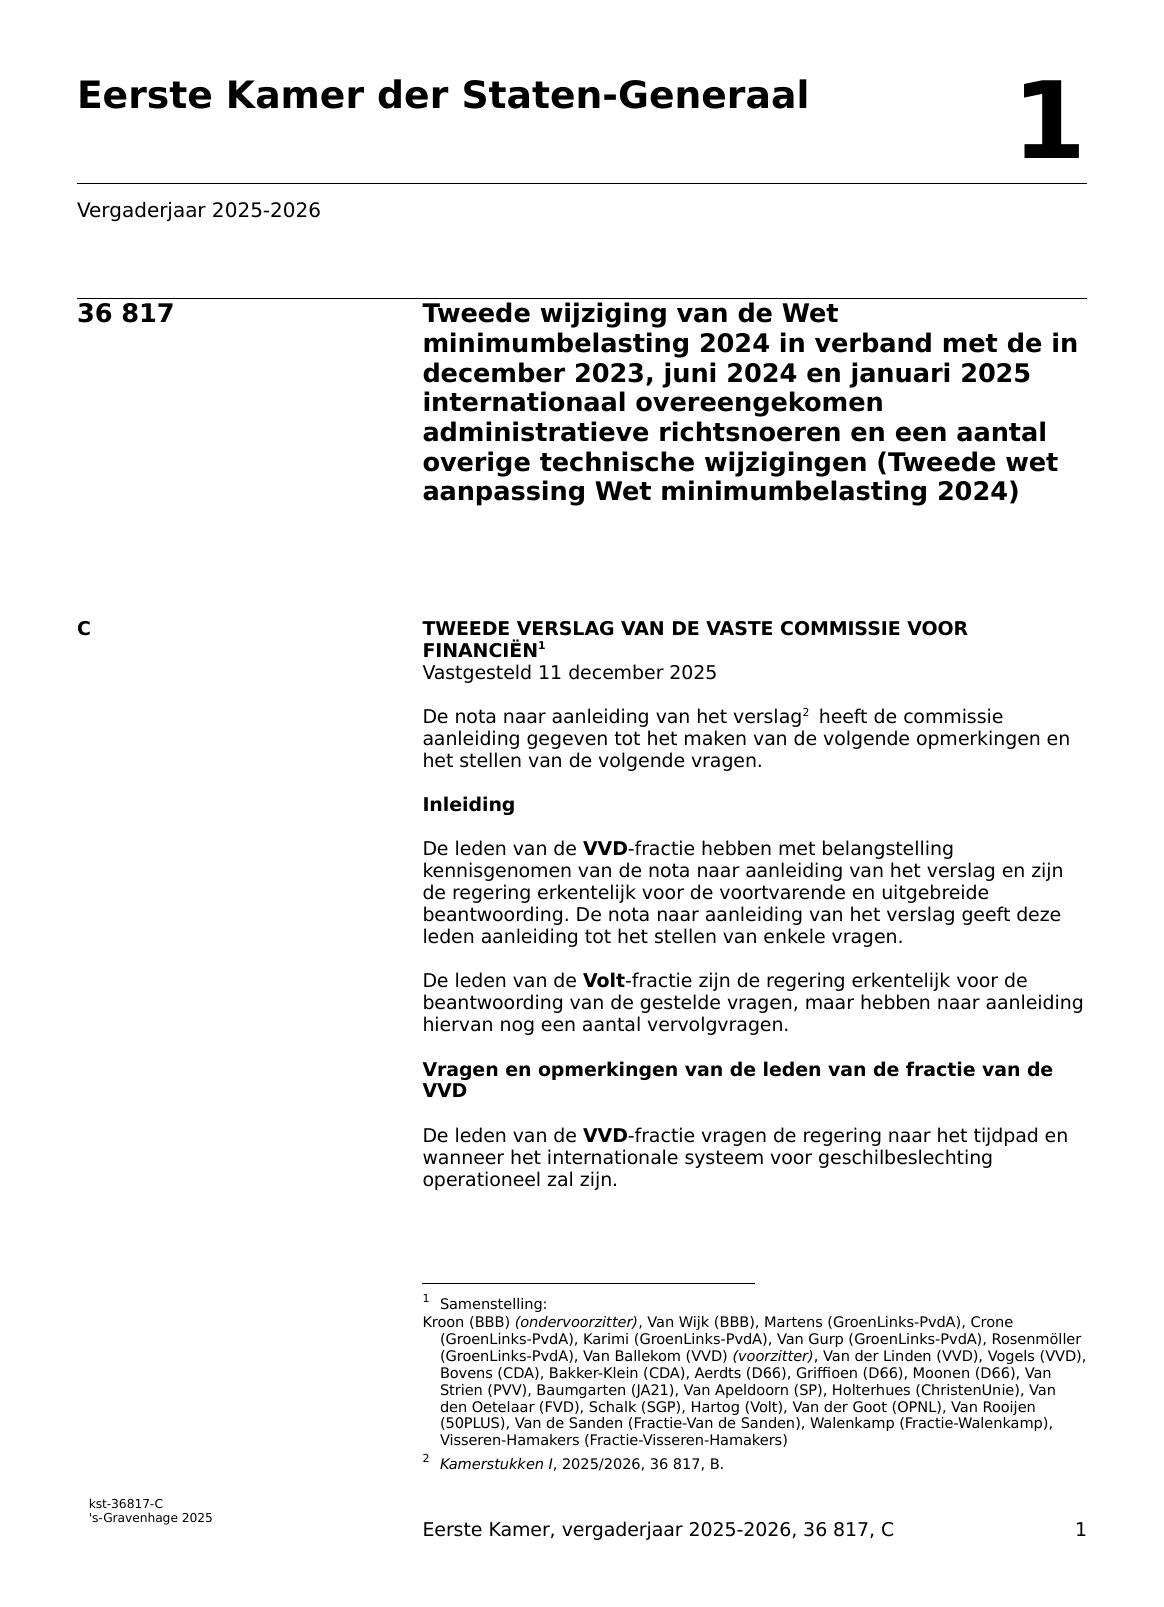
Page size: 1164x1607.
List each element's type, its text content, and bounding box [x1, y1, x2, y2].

text De nota naar aanleiding van het verslag heeft de commissie aanleiding gegeven tot het maken van de volgende opmerkingen en het stellen van de volgende vragen. [422, 706, 1087, 772]
table_header 1 [886, 59, 1087, 183]
table_header Eerste Kamer der Staten-Generaal [77, 59, 886, 183]
text Samenstelling: [422, 1292, 1087, 1314]
text Kamerstukken I, 2025/2026, 36 817, B. [422, 1452, 1087, 1474]
text De leden van de Volt-fractie zijn de regering erkentelijk voor de beantwoording van de gestelde vragen, maar hebben naar aanleiding hiervan nog een aantal vervolgvragen. [422, 970, 1087, 1036]
text 's-Gravenhage 2025 [88, 1511, 323, 1525]
text De leden van de VVD-fractie vragen de regering naar het tijdpad en wanneer het internationale systeem voor geschilbeslechting operationeel zal zijn. [422, 1124, 1087, 1191]
subtitle Vragen en opmerkingen van de leden van de fractie van de VVD [422, 1058, 1087, 1102]
text De leden van de VVD-fractie hebben met belangstelling kennisgenomen van de nota naar aanleiding van het verslag en zijn de regering erkentelijk voor de voortvarende en uitgebreide beantwoording. De nota naar aanleiding van het verslag geeft deze leden aanleiding tot het stellen van enkele vragen. [422, 838, 1087, 948]
subtitle 36 817 Tweede wijziging van de Wet minimumbelasting 2024 in verband met de in december 2023, juni 2024 en januari 2025 internationaal overeengekomen administratieve richtsnoeren en een aantal overige technische wijzigingen (Tweede wet aanpassing Wet minimumbelasting 2024) [77, 299, 1087, 507]
text Vastgesteld 11 december 2025 [422, 662, 1087, 684]
text Kroon (BBB) (ondervoorzitter), Van Wijk (BBB), Martens (GroenLinks-PvdA), Crone (GroenLinks-PvdA), Karimi (GroenLinks-PvdA), Van Gurp (GroenLinks-PvdA), Rosenmöller (GroenLinks-PvdA), Van Ballekom (VVD) (voorzitter), Van der Linden (VVD), Vogels (VVD), Bovens (CDA), Bakker-Klein (CDA), Aerdts (D66), Griffioen (D66), Moonen (D66), Van Strien (PVV), Baumgarten (JA21), Van Apeldoorn (SP), Holterhues (ChristenUnie), Van den Oetelaar (FVD), Schalk (SGP), Hartog (Volt), Van der Goot (OPNL), Van Rooijen (50PLUS), Van de Sanden (Fractie-Van de Sanden), Walenkamp (Fractie-Walenkamp), Visseren-Hamakers (Fractie-Visseren-Hamakers) [422, 1314, 1087, 1449]
table_cell Vergaderjaar 2025-2026 [77, 184, 1087, 298]
subtitle C TWEEDE VERSLAG VAN DE VASTE COMMISSIE VOOR FINANCIËN [77, 618, 1087, 662]
text kst-36817-C [88, 1497, 323, 1511]
subtitle Inleiding [422, 794, 1087, 816]
